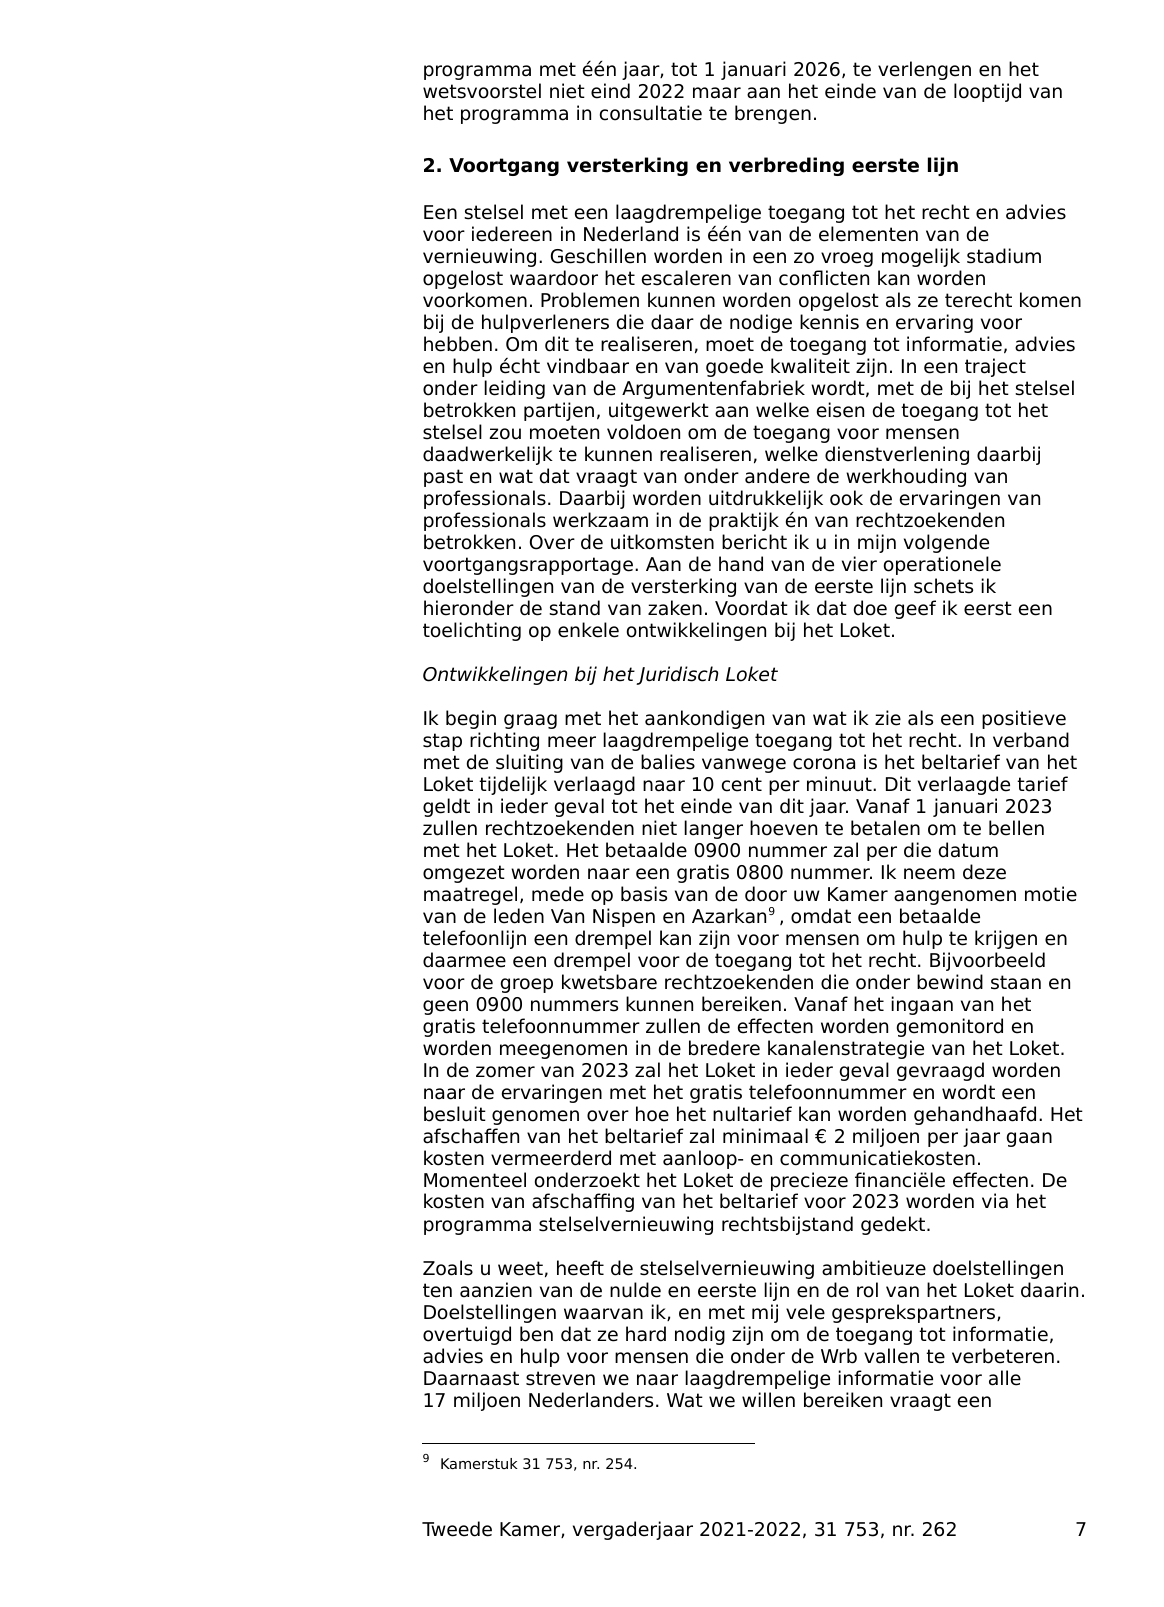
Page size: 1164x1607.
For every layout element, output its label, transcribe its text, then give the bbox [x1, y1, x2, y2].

text Zoals u weet, heeft de stelselvernieuwing ambitieuze doelstellingen ten aanzien van de nulde en eerste lijn en de rol van het Loket daarin. Doelstellingen waarvan ik, en met mij vele gesprekspartners, overtuigd ben dat ze hard nodig zijn om de toegang tot informatie, advies en hulp voor mensen die onder de Wrb vallen te verbeteren. Daarnaast streven we naar laagdrempelige informatie voor alle 17 miljoen Nederlanders. Wat we willen bereiken vraagt een [422, 1258, 1087, 1411]
text Een stelsel met een laagdrempelige toegang tot het recht en advies voor iedereen in Nederland is één van de elementen van de vernieuwing. Geschillen worden in een zo vroeg mogelijk stadium opgelost waardoor het escaleren van conflicten kan worden voorkomen. Problemen kunnen worden opgelost als ze terecht komen bij de hulpverleners die daar de nodige kennis en ervaring voor hebben. Om dit te realiseren, moet de toegang tot informatie, advies en hulp écht vindbaar en van goede kwaliteit zijn. In een traject onder leiding van de Argumentenfabriek wordt, met de bij het stelsel betrokken partijen, uitgewerkt aan welke eisen de toegang tot het stelsel zou moeten voldoen om de toegang voor mensen daadwerkelijk te kunnen realiseren, welke dienstverlening daarbij past en wat dat vraagt van onder andere de werkhouding van professionals. Daarbij worden uitdrukkelijk ook de ervaringen van professionals werkzaam in de praktijk én van rechtzoekenden betrokken. Over de uitkomsten bericht ik u in mijn volgende voortgangsrapportage. Aan de hand van de vier operationele doelstellingen van de versterking van de eerste lijn schets ik hieronder de stand van zaken. Voordat ik dat doe geef ik eerst een toelichting op enkele ontwikkelingen bij het Loket. [422, 202, 1087, 642]
subtitle 2. Voortgang versterking en verbreding eerste lijn [422, 155, 1087, 177]
text Kamerstuk 31 753, nr. 254. [422, 1452, 1087, 1474]
text Ik begin graag met het aankondigen van wat ik zie als een positieve stap richting meer laagdrempelige toegang tot het recht. In verband met de sluiting van de balies vanwege corona is het beltarief van het Loket tijdelijk verlaagd naar 10 cent per minuut. Dit verlaagde tarief geldt in ieder geval tot het einde van dit jaar. Vanaf 1 januari 2023 zullen rechtzoekenden niet langer hoeven te betalen om te bellen met het Loket. Het betaalde 0900 nummer zal per die datum omgezet worden naar een gratis 0800 nummer. Ik neem deze maatregel, mede op basis van de door uw Kamer aangenomen motie van de leden Van Nispen en Azarkan, omdat een betaalde telefoonlijn een drempel kan zijn voor mensen om hulp te krijgen en daarmee een drempel voor de toegang tot het recht. Bijvoorbeeld voor de groep kwetsbare rechtzoekenden die onder bewind staan en geen 0900 nummers kunnen bereiken. Vanaf het ingaan van het gratis telefoonnummer zullen de effecten worden gemonitord en worden meegenomen in de bredere kanalenstrategie van het Loket. In de zomer van 2023 zal het Loket in ieder geval gevraagd worden naar de ervaringen met het gratis telefoonnummer en wordt een besluit genomen over hoe het nultarief kan worden gehandhaafd. Het afschaffen van het beltarief zal minimaal € 2 miljoen per jaar gaan kosten vermeerderd met aanloop- en communicatiekosten. Momenteel onderzoekt het Loket de precieze financiële effecten. De kosten van afschaffing van het beltarief voor 2023 worden via het programma stelselvernieuwing rechtsbijstand gedekt. [422, 708, 1087, 1235]
text programma met één jaar, tot 1 januari 2026, te verlengen en het wetsvoorstel niet eind 2022 maar aan het einde van de looptijd van het programma in consultatie te brengen. [422, 59, 1087, 125]
subtitle Ontwikkelingen bij het Juridisch Loket [422, 664, 1087, 686]
